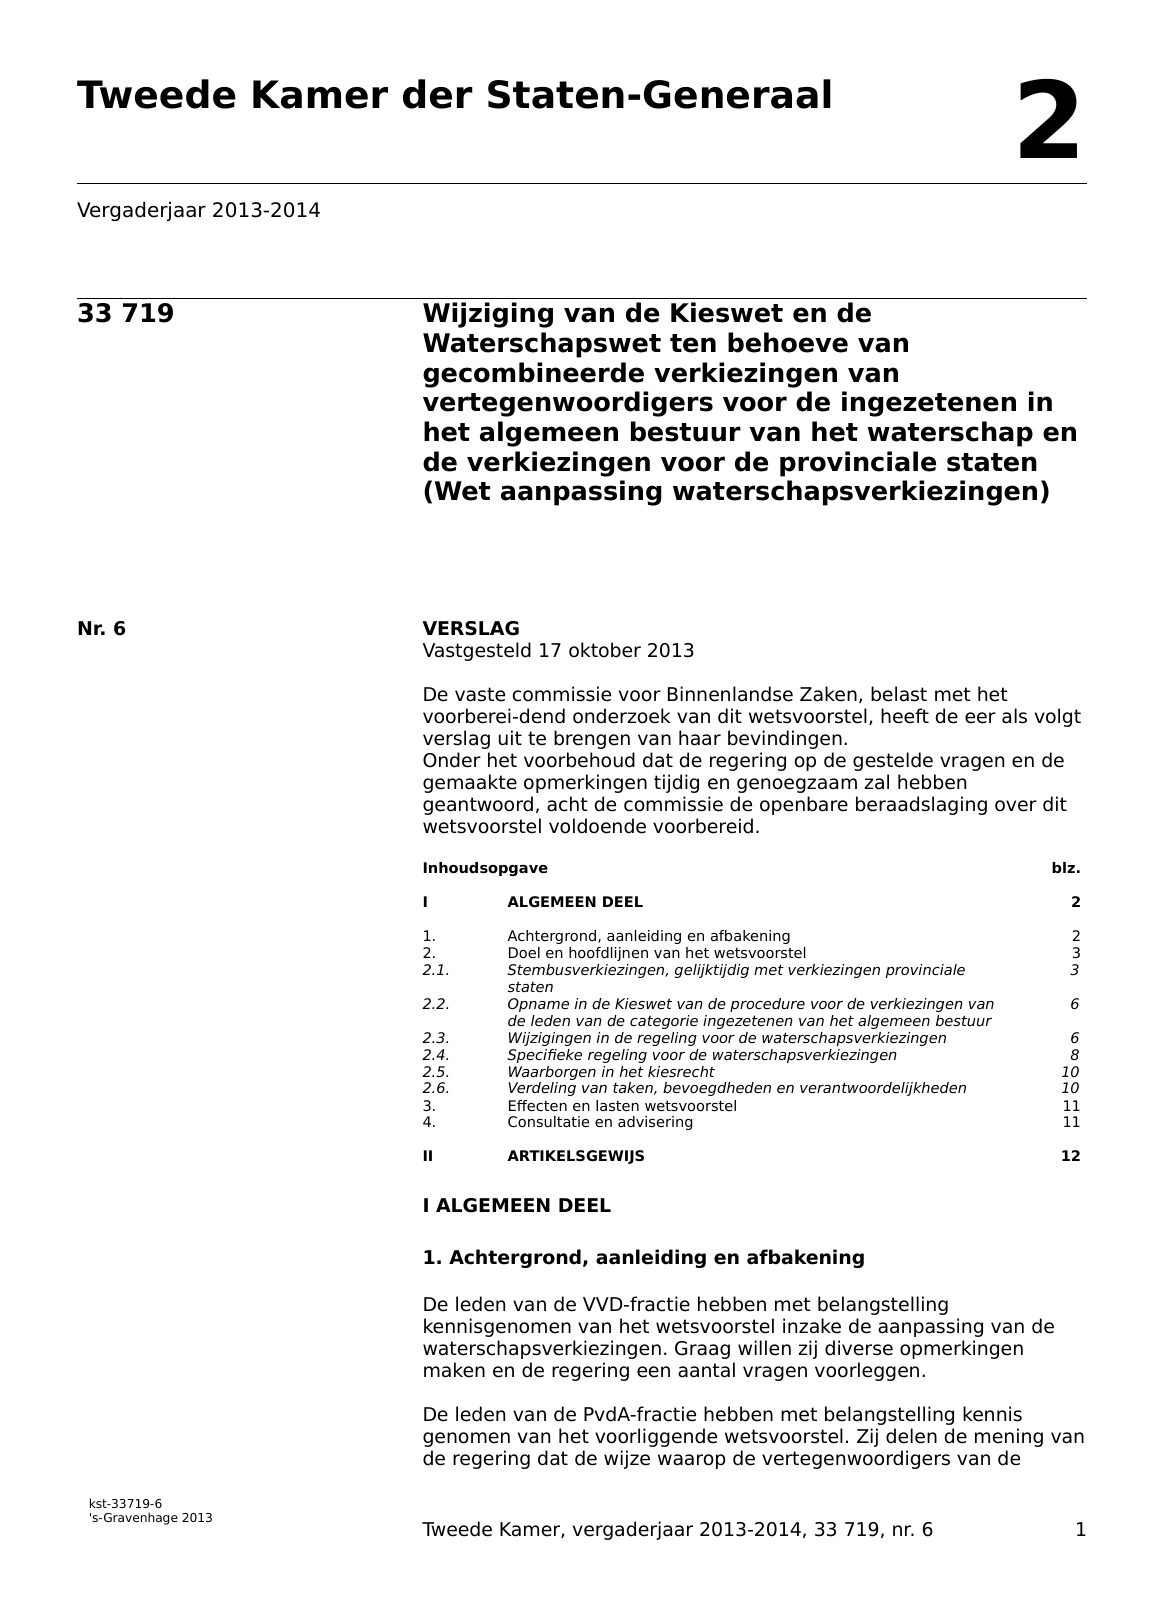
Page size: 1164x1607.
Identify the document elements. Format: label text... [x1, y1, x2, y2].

text 's-Gravenhage 2013 [88, 1511, 323, 1525]
table_cell Vergaderjaar 2013-2014 [77, 184, 1087, 298]
table_header Tweede Kamer der Staten-Generaal [77, 59, 886, 183]
table_cell 2.6. [422, 1080, 501, 1097]
subtitle Nr. 6 VERSLAG [77, 618, 1087, 640]
table_cell [1009, 911, 1087, 928]
table_cell 2.1. [422, 962, 501, 996]
table_cell 2.4. [422, 1046, 501, 1063]
table_cell ALGEMEEN DEEL [501, 894, 1009, 911]
text De leden van de PvdA-fractie hebben met belangstelling kennis genomen van het voorliggende wetsvoorstel. Zij delen de mening van de regering dat de wijze waarop de vertegenwoordigers van de [422, 1404, 1087, 1470]
table_cell [501, 1131, 1009, 1148]
table_cell 2.2. [422, 996, 501, 1029]
table_cell 2. [422, 945, 501, 962]
table_cell Effecten en lasten wetsvoorstel [501, 1098, 1009, 1114]
table_cell [1009, 1131, 1087, 1148]
table_cell 3 [1009, 962, 1087, 996]
text De leden van de VVD-fractie hebben met belangstelling kennisgenomen van het wetsvoorstel inzake de aanpassing van de waterschapsverkiezingen. Graag willen zij diverse opmerkingen maken en de regering een aantal vragen voorleggen. [422, 1294, 1087, 1382]
table_cell Wijzigingen in de regeling voor de waterschapsverkiezingen [501, 1030, 1009, 1046]
table_cell 2 [1009, 894, 1087, 911]
table_cell 2 [1009, 928, 1087, 944]
table_cell 11 [1009, 1114, 1087, 1131]
table_cell 10 [1009, 1064, 1087, 1080]
table_cell 2.3. [422, 1030, 501, 1046]
table_header blz. [1009, 860, 1087, 877]
text Vastgesteld 17 oktober 2013 [422, 640, 1087, 662]
table_cell 3 [1009, 945, 1087, 962]
subtitle 33 719 Wijziging van de Kieswet en de Waterschapswet ten behoeve van gecombineerde verkiezingen van vertegenwoordigers voor de ingezetenen in het algemeen bestuur van het waterschap en de verkiezingen voor de provinciale staten (Wet aanpassing waterschapsverkiezingen) [77, 299, 1087, 507]
table_cell Specifieke regeling voor de waterschapsverkiezingen [501, 1046, 1009, 1063]
table_cell 11 [1009, 1098, 1087, 1114]
table_cell 2.5. [422, 1064, 501, 1080]
table_cell ARTIKELSGEWIJS [501, 1148, 1009, 1165]
table_cell [501, 877, 1009, 894]
table_cell Opname in de Kieswet van de procedure voor de verkiezingen van de leden van de categorie ingezetenen van het algemeen bestuur [501, 996, 1009, 1029]
table_cell Achtergrond, aanleiding en afbakening [501, 928, 1009, 944]
table_cell Waarborgen in het kiesrecht [501, 1064, 1009, 1080]
table_cell 12 [1009, 1148, 1087, 1165]
table_cell 8 [1009, 1046, 1087, 1063]
table_cell II [422, 1148, 501, 1165]
subtitle I ALGEMEEN DEEL [422, 1195, 1087, 1217]
table_cell 6 [1009, 1030, 1087, 1046]
table_cell Stembusverkiezingen, gelijktijdig met verkiezingen provinciale staten [501, 962, 1009, 996]
table_cell Consultatie en advisering [501, 1114, 1009, 1131]
table_cell Doel en hoofdlijnen van het wetsvoorstel [501, 945, 1009, 962]
table_cell I [422, 894, 501, 911]
table_cell [1009, 877, 1087, 894]
text kst-33719-6 [88, 1497, 323, 1511]
text De vaste commissie voor Binnenlandse Zaken, belast met het voorberei-dend onderzoek van dit wetsvoorstel, heeft de eer als volgt verslag uit te brengen van haar bevindingen. [422, 684, 1087, 750]
text Onder het voorbehoud dat de regering op de gestelde vragen en de gemaakte opmerkingen tijdig en genoegzaam zal hebben geantwoord, acht de commissie de openbare beraadslaging over dit wetsvoorstel voldoende voorbereid. [422, 750, 1087, 838]
table_cell [422, 877, 501, 894]
table_cell [422, 911, 501, 928]
table_header 2 [886, 59, 1087, 183]
table_cell [501, 911, 1009, 928]
table_cell 3. [422, 1098, 501, 1114]
table_cell [422, 1131, 501, 1148]
table_header Inhoudsopgave [422, 860, 1009, 877]
subtitle 1. Achtergrond, aanleiding en afbakening [422, 1247, 1087, 1269]
table_cell 6 [1009, 996, 1087, 1029]
table_cell 4. [422, 1114, 501, 1131]
table_cell 10 [1009, 1080, 1087, 1097]
table_cell Verdeling van taken, bevoegdheden en verantwoordelijkheden [501, 1080, 1009, 1097]
table_cell 1. [422, 928, 501, 944]
